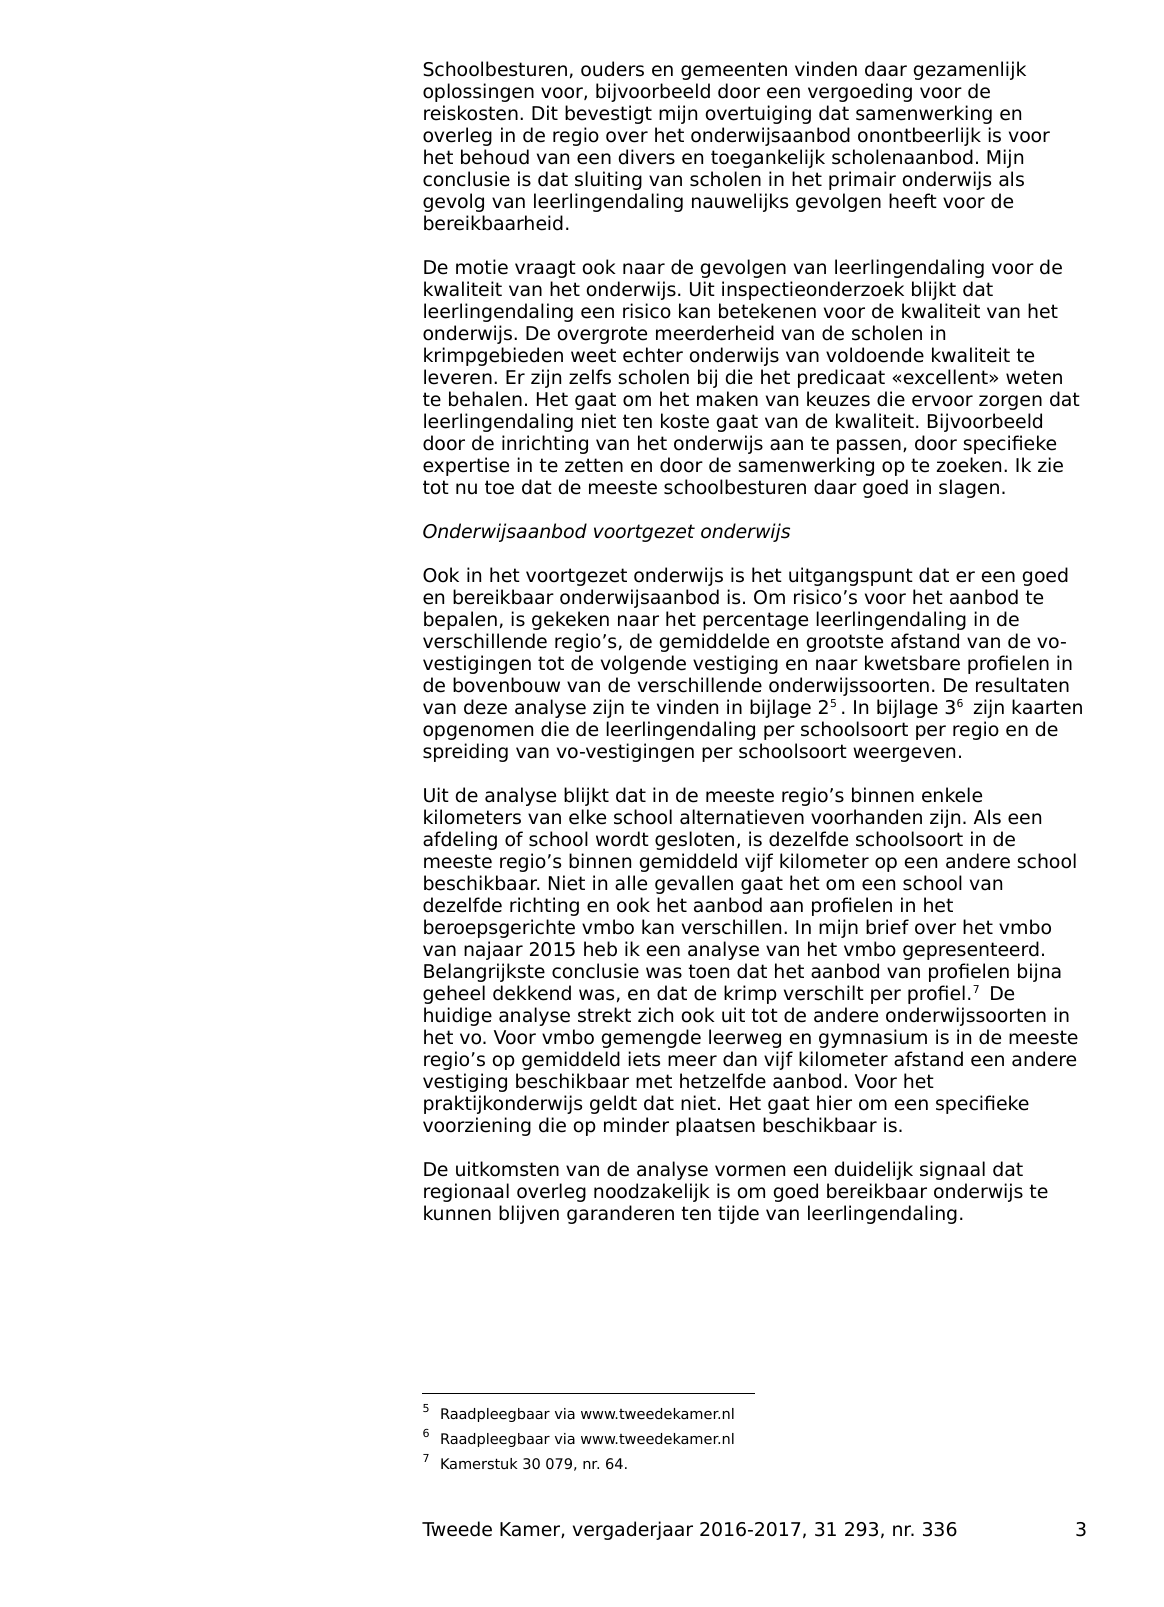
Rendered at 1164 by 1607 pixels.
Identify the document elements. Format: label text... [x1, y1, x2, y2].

text Raadpleegbaar via www.tweedekamer.nl [422, 1402, 1087, 1424]
text Raadpleegbaar via www.tweedekamer.nl [422, 1427, 1087, 1449]
text De motie vraagt ook naar de gevolgen van leerlingendaling voor de kwaliteit van het onderwijs. Uit inspectieonderzoek blijkt dat leerlingendaling een risico kan betekenen voor de kwaliteit van het onderwijs. De overgrote meerderheid van de scholen in krimpgebieden weet echter onderwijs van voldoende kwaliteit te leveren. Er zijn zelfs scholen bij die het predicaat «excellent» weten te behalen. Het gaat om het maken van keuzes die ervoor zorgen dat leerlingendaling niet ten koste gaat van de kwaliteit. Bijvoorbeeld door de inrichting van het onderwijs aan te passen, door specifieke expertise in te zetten en door de samenwerking op te zoeken. Ik zie tot nu toe dat de meeste schoolbesturen daar goed in slagen. [422, 257, 1087, 499]
text Uit de analyse blijkt dat in de meeste regio’s binnen enkele kilometers van elke school alternatieven voorhanden zijn. Als een afdeling of school wordt gesloten, is dezelfde schoolsoort in de meeste regio’s binnen gemiddeld vijf kilometer op een andere school beschikbaar. Niet in alle gevallen gaat het om een school van dezelfde richting en ook het aanbod aan profielen in het beroepsgerichte vmbo kan verschillen. In mijn brief over het vmbo van najaar 2015 heb ik een analyse van het vmbo gepresenteerd. Belangrijkste conclusie was toen dat het aanbod van profielen bijna geheel dekkend was, en dat de krimp verschilt per profiel. De huidige analyse strekt zich ook uit tot de andere onderwijssoorten in het vo. Voor vmbo gemengde leerweg en gymnasium is in de meeste regio’s op gemiddeld iets meer dan vijf kilometer afstand een andere vestiging beschikbaar met hetzelfde aanbod. Voor het praktijkonderwijs geldt dat niet. Het gaat hier om een specifieke voorziening die op minder plaatsen beschikbaar is. [422, 785, 1087, 1137]
subtitle Onderwijsaanbod voortgezet onderwijs [422, 521, 1087, 543]
text Schoolbesturen, ouders en gemeenten vinden daar gezamenlijk oplossingen voor, bijvoorbeeld door een vergoeding voor de reiskosten. Dit bevestigt mijn overtuiging dat samenwerking en overleg in de regio over het onderwijsaanbod onontbeerlijk is voor het behoud van een divers en toegankelijk scholenaanbod. Mijn conclusie is dat sluiting van scholen in het primair onderwijs als gevolg van leerlingendaling nauwelijks gevolgen heeft voor de bereikbaarheid. [422, 59, 1087, 235]
text Ook in het voortgezet onderwijs is het uitgangspunt dat er een goed en bereikbaar onderwijsaanbod is. Om risico’s voor het aanbod te bepalen, is gekeken naar het percentage leerlingendaling in de verschillende regio’s, de gemiddelde en grootste afstand van de vo-vestigingen tot de volgende vestiging en naar kwetsbare profielen in de bovenbouw van de verschillende onderwijssoorten. De resultaten van deze analyse zijn te vinden in bijlage 2. In bijlage 3 zijn kaarten opgenomen die de leerlingendaling per schoolsoort per regio en de spreiding van vo-vestigingen per schoolsoort weergeven. [422, 565, 1087, 763]
text Kamerstuk 30 079, nr. 64. [422, 1452, 1087, 1474]
text De uitkomsten van de analyse vormen een duidelijk signaal dat regionaal overleg noodzakelijk is om goed bereikbaar onderwijs te kunnen blijven garanderen ten tijde van leerlingendaling. [422, 1159, 1087, 1225]
